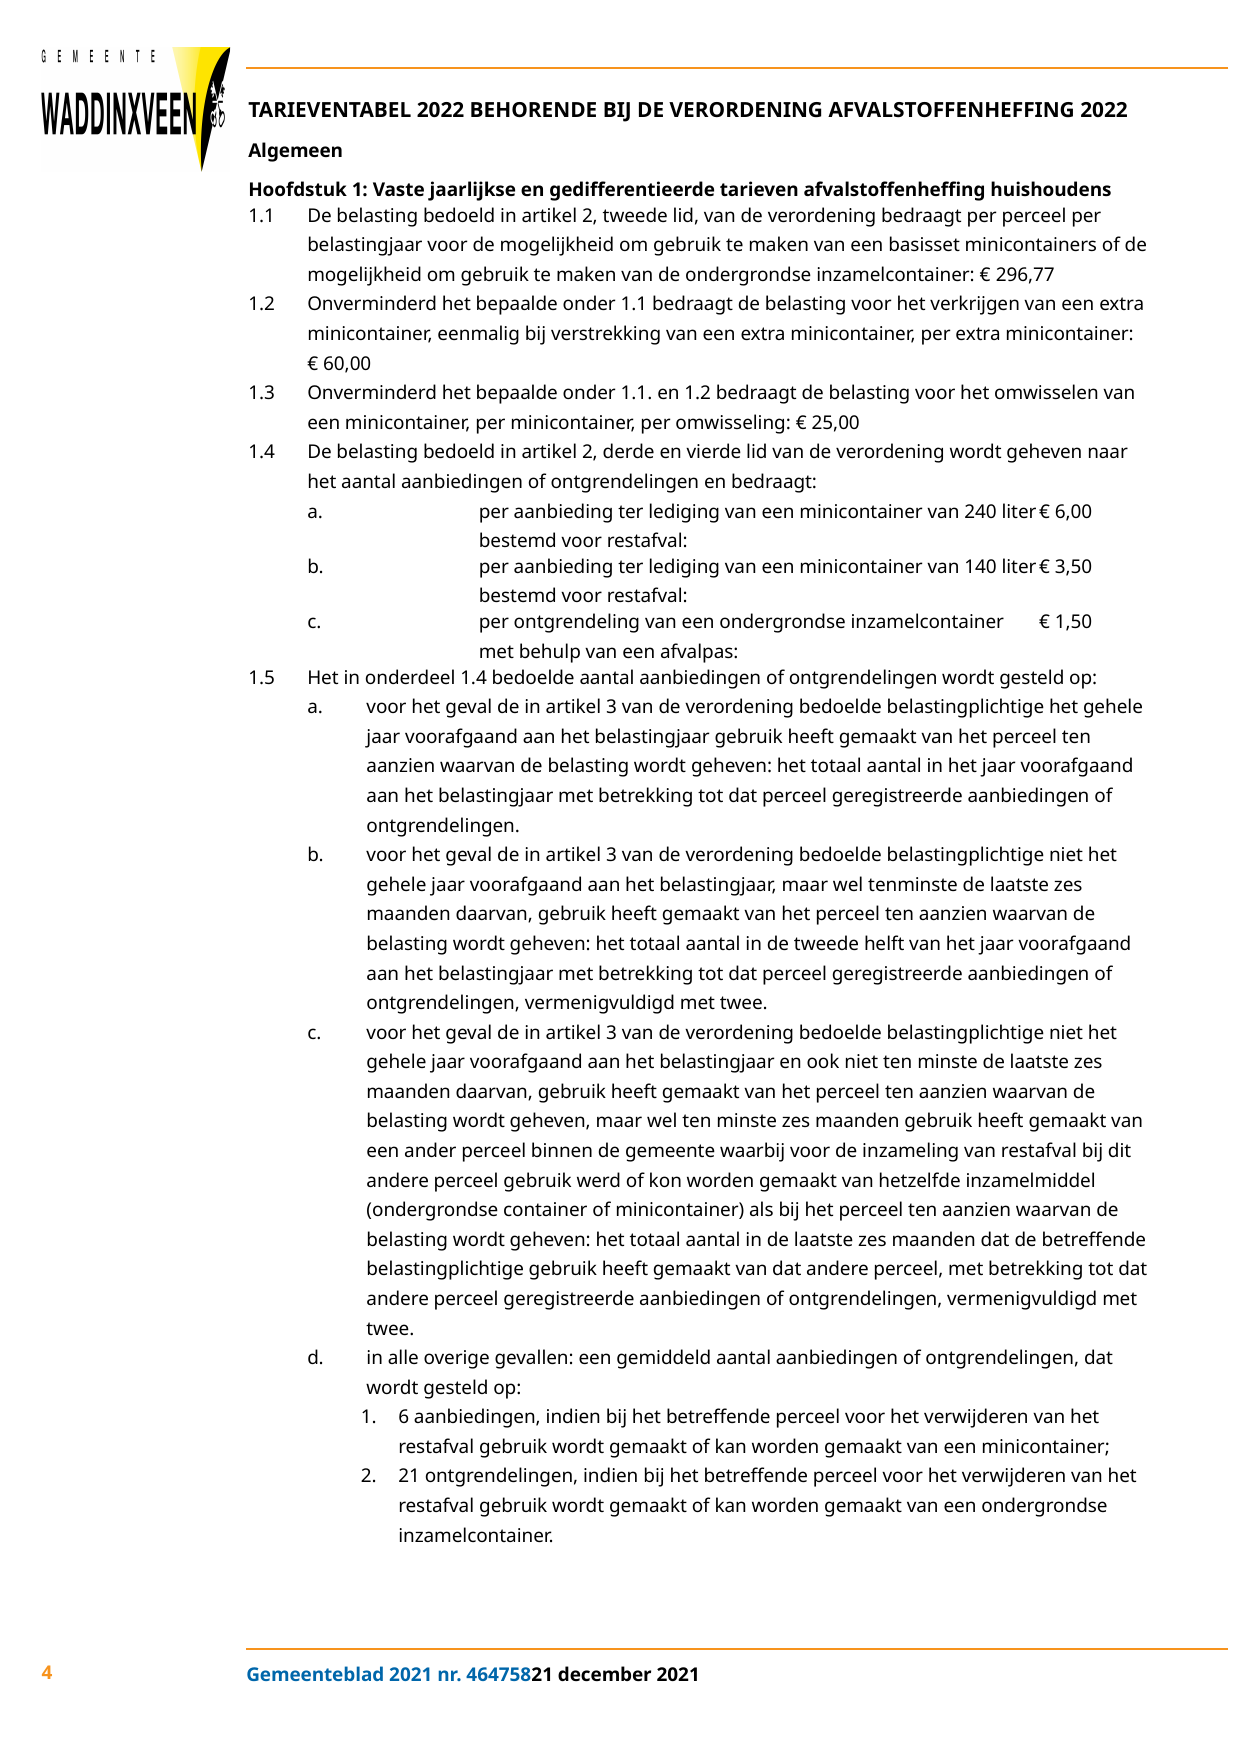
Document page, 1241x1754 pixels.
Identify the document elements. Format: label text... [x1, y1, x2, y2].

table_header € 6,00 [1039, 498, 1211, 553]
list Onverminderd het bepaalde onder 1.1 bedraagt de belasting voor het verkrijgen van een extra minicontainer, eenmalig bij verstrekking van een extra minicontainer, per extra minicontainer: € 60,00 [248, 291, 1152, 376]
list De belasting bedoeld in artikel 2, derde en vierde lid van de verordening wordt geheven naar het aantal aanbiedingen of ontgrendelingen en bedraagt: [248, 438, 1152, 494]
table_cell c. [307, 609, 479, 664]
list Onverminderd het bepaalde onder 1.1. en 1.2 bedraagt de belasting voor het omwisselen van een minicontainer, per minicontainer, per omwisseling: € 25,00 [248, 379, 1152, 435]
list 21 ontgrendelingen, indien bij het betreffende perceel voor het verwijderen van het restafval gebruik wordt gemaakt of kan worden gemaakt van een ondergrondse inzamelcontainer. [361, 1463, 1152, 1547]
picture [41, 47, 231, 172]
list 6 aanbiedingen, indien bij het betreffende perceel voor het verwijderen van het restafval gebruik wordt gemaakt of kan worden gemaakt van een minicontainer; [361, 1403, 1152, 1459]
table_cell per aanbieding ter lediging van een minicontainer van 140 liter bestemd voor restafval: [479, 553, 1039, 608]
list voor het geval de in artikel 3 van de verordening bedoelde belastingplichtige niet het gehele jaar voorafgaand aan het belastingjaar, maar wel tenminste de laatste zes maanden daarvan, gebruik heeft gemaakt van het perceel ten aanzien waarvan de belasting wordt geheven: het totaal aantal in de tweede helft van het jaar voorafgaand aan het belastingjaar met betrekking tot dat perceel geregistreerde aanbiedingen of ontgrendelingen, vermenigvuldigd met twee. [307, 841, 1152, 1015]
text Hoofdstuk 1: Vaste jaarlijkse en gedifferentieerde tarieven afvalstoffenheffing huishoudens [248, 176, 1152, 202]
list De belasting bedoeld in artikel 2, tweede lid, van de verordening bedraagt per perceel per belastingjaar voor de mogelijkheid om gebruik te maken van een basisset minicontainers of de mogelijkheid om gebruik te maken van de ondergrondse inzamelcontainer: € 296,77 [248, 202, 1152, 287]
list voor het geval de in artikel 3 van de verordening bedoelde belastingplichtige niet het gehele jaar voorafgaand aan het belastingjaar en ook niet ten minste de laatste zes maanden daarvan, gebruik heeft gemaakt van het perceel ten aanzien waarvan de belasting wordt geheven, maar wel ten minste zes maanden gebruik heeft gemaakt van een ander perceel binnen de gemeente waarbij voor de inzameling van restafval bij dit andere perceel gebruik werd of kon worden gemaakt van hetzelfde inzamelmiddel (ondergrondse container of minicontainer) als bij het perceel ten aanzien waarvan de belasting wordt geheven: het totaal aantal in de laatste zes maanden dat de betreffende belastingplichtige gebruik heeft gemaakt van dat andere perceel, met betrekking tot dat andere perceel geregistreerde aanbiedingen of ontgrendelingen, vermenigvuldigd met twee. [307, 1019, 1152, 1340]
text Algemeen [248, 137, 1152, 163]
list voor het geval de in artikel 3 van de verordening bedoelde belastingplichtige het gehele jaar voorafgaand aan het belastingjaar gebruik heeft gemaakt van het perceel ten aanzien waarvan de belasting wordt geheven: het totaal aantal in het jaar voorafgaand aan het belastingjaar met betrekking tot dat perceel geregistreerde aanbiedingen of ontgrendelingen. [307, 693, 1152, 837]
table_header per aanbieding ter lediging van een minicontainer van 240 liter bestemd voor restafval: [479, 498, 1039, 553]
list Het in onderdeel 1.4 bedoelde aantal aanbiedingen of ontgrendelingen wordt gesteld op: [248, 664, 1152, 689]
table_cell € 3,50 [1039, 553, 1211, 608]
table_cell b. [307, 553, 479, 608]
text TARIEVENTABEL 2022 BEHORENDE BIJ DE VERORDENING AFVALSTOFFENHEFFING 2022 [248, 95, 1152, 123]
list in alle overige gevallen: een gemiddeld aantal aanbiedingen of ontgrendelingen, dat wordt gesteld op: [307, 1344, 1152, 1399]
table_cell € 1,50 [1039, 609, 1211, 664]
table_header a. [307, 498, 479, 553]
table_cell per ontgrendeling van een ondergrondse inzamelcontainer met behulp van een afvalpas: [479, 609, 1039, 664]
